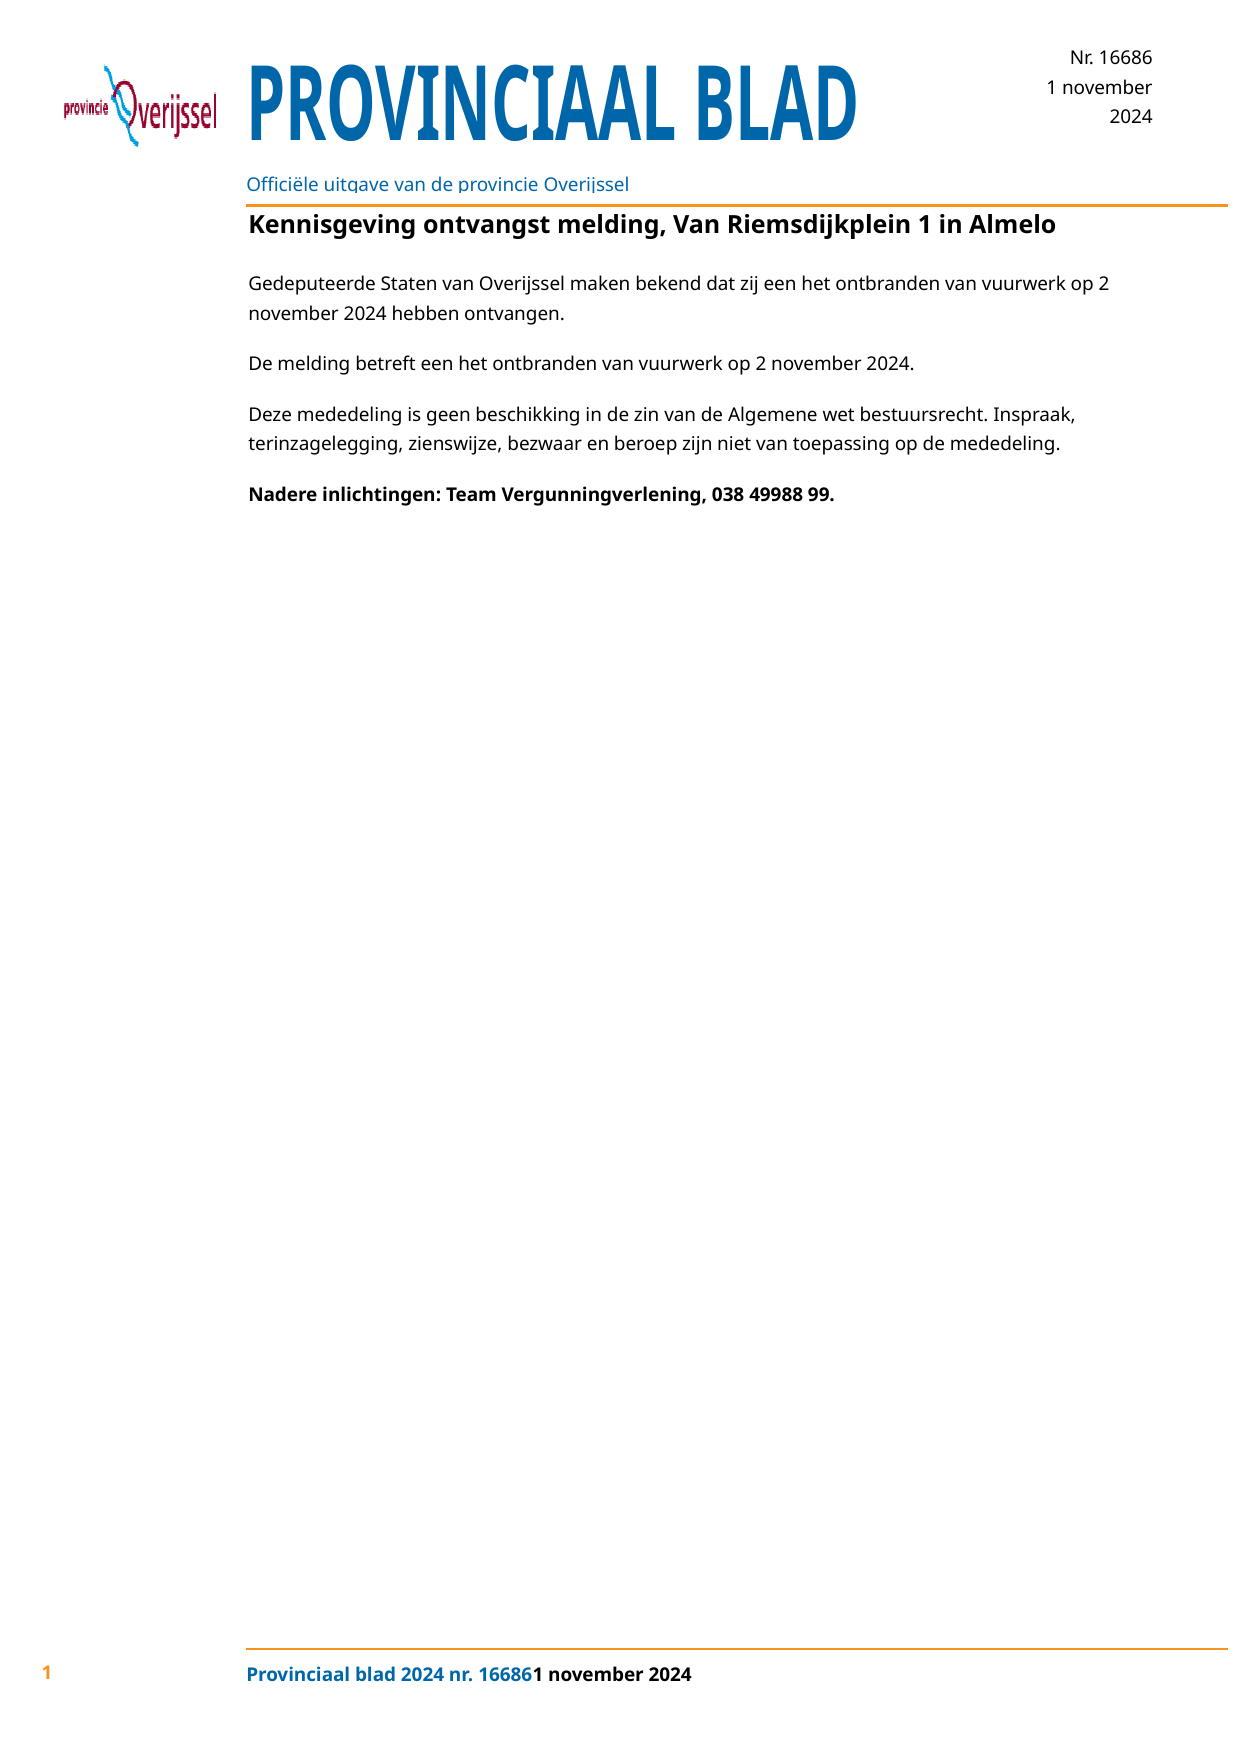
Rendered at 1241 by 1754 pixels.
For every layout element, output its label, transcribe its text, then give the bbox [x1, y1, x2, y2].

picture [41, 47, 231, 172]
text Gedeputeerde Staten van Overijssel maken bekend dat zij een het ontbranden van vuurwerk op 2 november 2024 hebben ontvangen. [248, 270, 1152, 326]
text De melding betreft een het ontbranden van vuurwerk op 2 november 2024. [248, 350, 1152, 376]
text Deze mededeling is geen beschikking in de zin van de Algemene wet bestuursrecht. Inspraak, terinzagelegging, zienswijze, bezwaar en beroep zijn niet van toepassing op de mededeling. [248, 401, 1152, 456]
text Kennisgeving ontvangst melding, Van Riemsdijkplein 1 in Almelo [248, 207, 1152, 241]
text Nadere inlichtingen: Team Vergunningverlening, 038 49988 99. [248, 481, 1152, 506]
